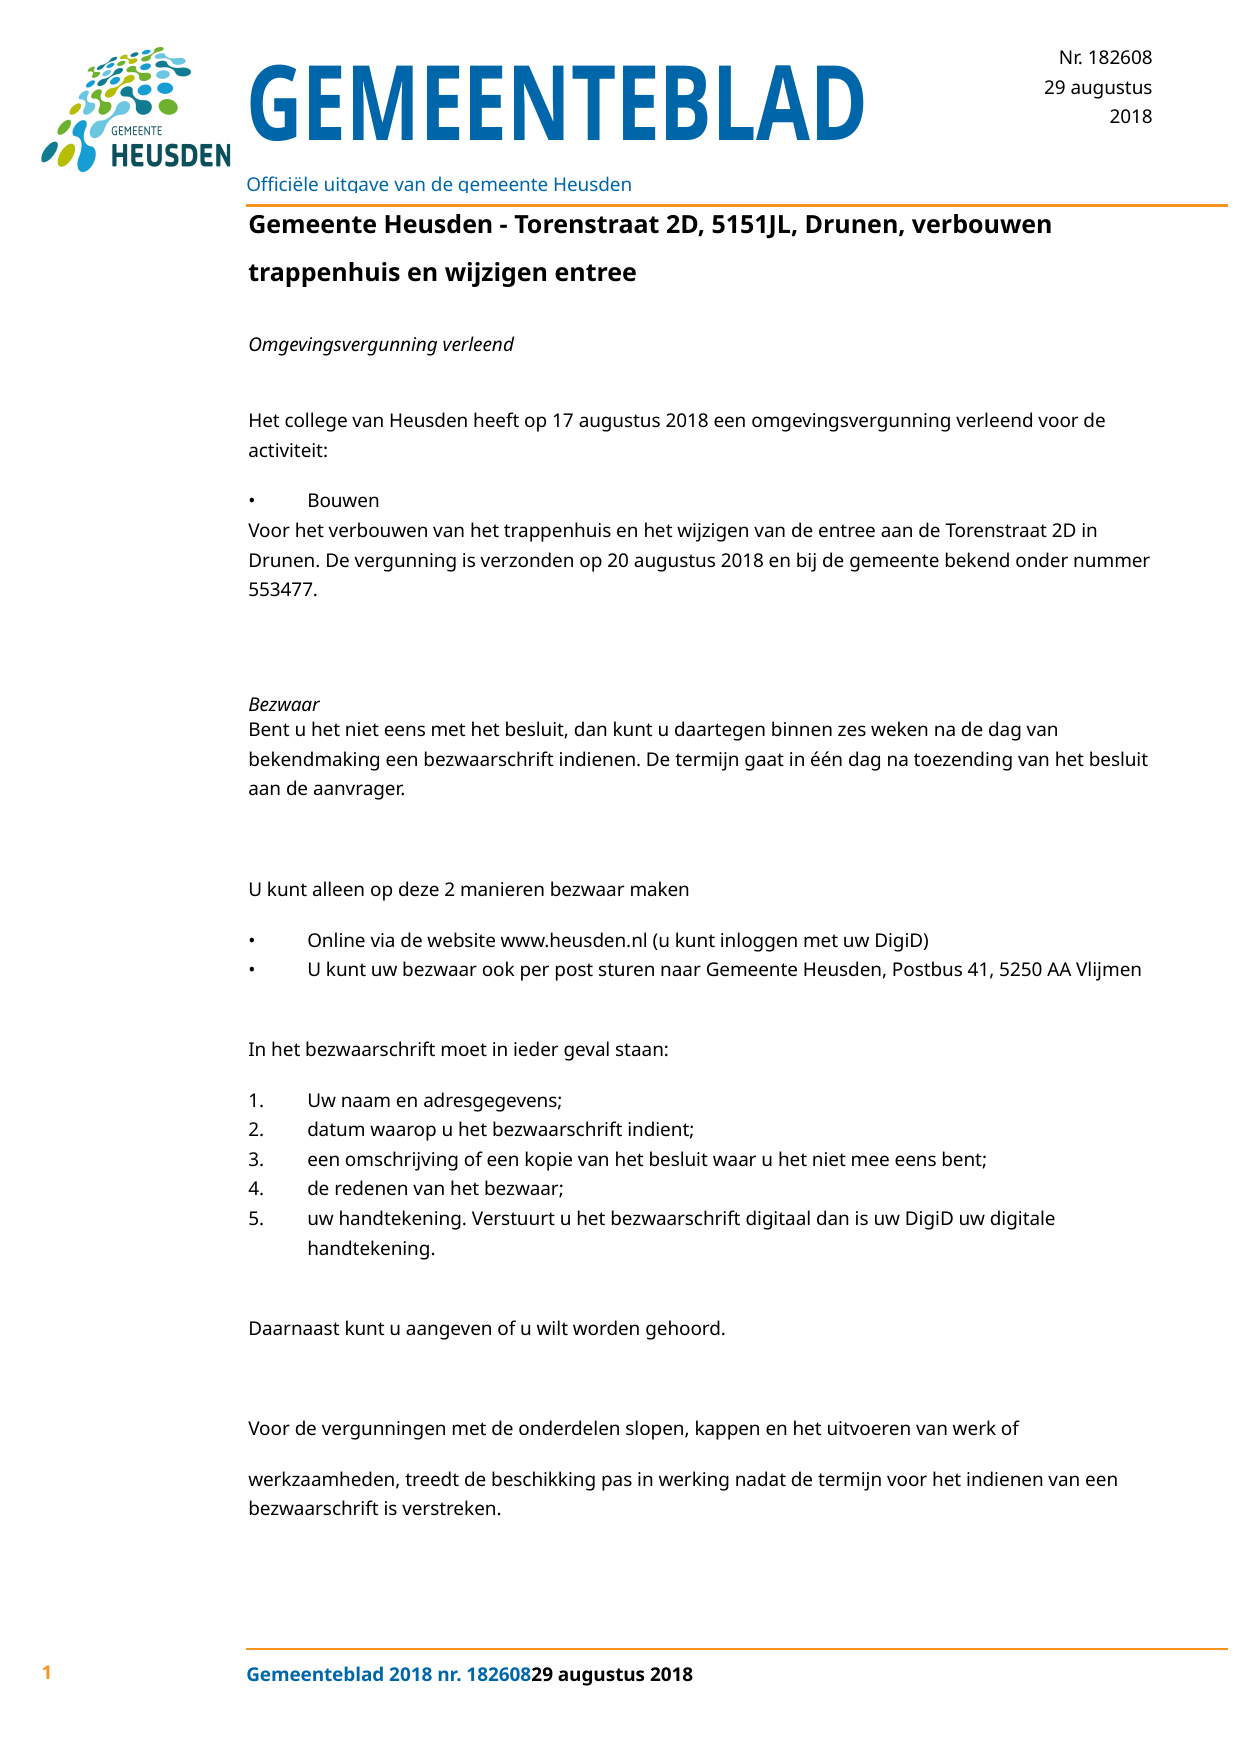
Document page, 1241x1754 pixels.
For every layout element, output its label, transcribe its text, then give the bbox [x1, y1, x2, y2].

list datum waarop u het bezwaarschrift indient; [248, 1116, 1152, 1142]
text Het college van Heusden heeft op 17 augustus 2018 een omgevingsvergunning verleend voor de activiteit: [248, 408, 1152, 463]
list een omschrijving of een kopie van het besluit waar u het niet mee eens bent; [248, 1146, 1152, 1172]
list U kunt uw bezwaar ook per post sturen naar Gemeente Heusden, Postbus 41, 5250 AA Vlijmen [248, 956, 1152, 982]
list Uw naam en adresgegevens; [248, 1087, 1152, 1113]
text Omgevingsvergunning verleend [248, 331, 1152, 357]
list Online via de website www.heusden.nl (u kunt inloggen met uw DigiD) [248, 927, 1152, 953]
text Bezwaar [248, 691, 1152, 716]
picture [41, 47, 231, 172]
text Bent u het niet eens met het besluit, dan kunt u daartegen binnen zes weken na de dag van bekendmaking een bezwaarschrift indienen. De termijn gaat in één dag na toezending van het besluit aan de aanvrager. [248, 716, 1152, 801]
list uw handtekening. Verstuurt u het bezwaarschrift digitaal dan is uw DigiD uw digitale handtekening. [248, 1205, 1152, 1261]
text Gemeente Heusden - Torenstraat 2D, 5151JL, Drunen, verbouwen trappenhuis en wijzigen entree [248, 207, 1152, 288]
text In het bezwaarschrift moet in ieder geval staan: [248, 1036, 1152, 1062]
text U kunt alleen op deze 2 manieren bezwaar maken [248, 876, 1152, 902]
text Daarnaast kunt u aangeven of u wilt worden gehoord. [248, 1315, 1152, 1341]
list de redenen van het bezwaar; [248, 1176, 1152, 1201]
text Voor de vergunningen met de onderdelen slopen, kappen en het uitvoeren van werk of [248, 1416, 1152, 1441]
list Bouwen [248, 488, 1152, 513]
text Voor het verbouwen van het trappenhuis en het wijzigen van de entree aan de Torenstraat 2D in Drunen. De vergunning is verzonden op 20 augustus 2018 en bij de gemeente bekend onder nummer 553477. [248, 517, 1152, 602]
text werkzaamheden, treedt de beschikking pas in werking nadat de termijn voor het indienen van een bezwaarschrift is verstreken. [248, 1466, 1152, 1521]
